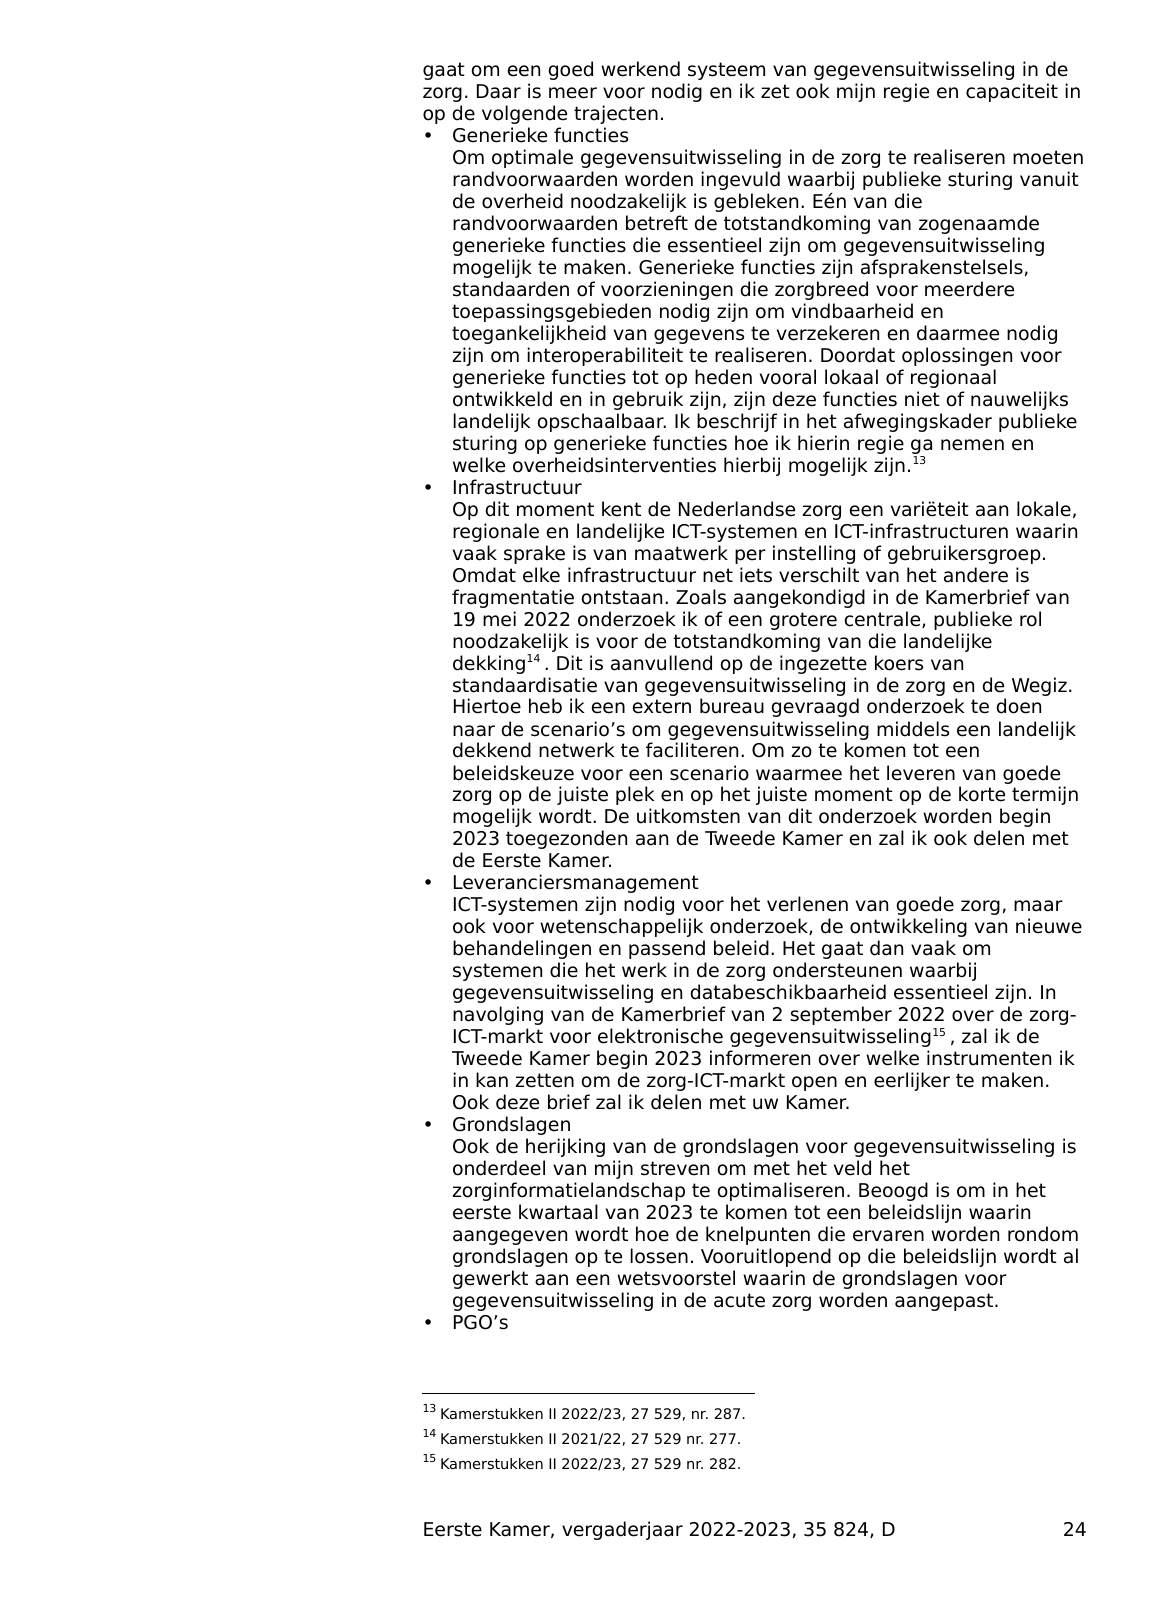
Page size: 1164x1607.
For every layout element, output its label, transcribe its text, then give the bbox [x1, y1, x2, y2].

text Ook de herijking van de grondslagen voor gegevensuitwisseling is onderdeel van mijn streven om met het veld het zorginformatielandschap te optimaliseren. Beoogd is om in het eerste kwartaal van 2023 te komen tot een beleidslijn waarin aangegeven wordt hoe de knelpunten die ervaren worden rondom grondslagen op te lossen. Vooruitlopend op die beleidslijn wordt al gewerkt aan een wetsvoorstel waarin de grondslagen voor gegevensuitwisseling in de acute zorg worden aangepast. [452, 1136, 1087, 1312]
text Kamerstukken II 2022/23, 27 529 nr. 282. [422, 1452, 1087, 1474]
text • Infrastructuur [422, 477, 1087, 499]
text gaat om een goed werkend systeem van gegevensuitwisseling in de zorg. Daar is meer voor nodig en ik zet ook mijn regie en capaciteit in op de volgende trajecten. [422, 59, 1087, 125]
text • PGO’s [422, 1312, 1087, 1334]
text Op dit moment kent de Nederlandse zorg een variëteit aan lokale, regionale en landelijke ICT-systemen en ICT-infrastructuren waarin vaak sprake is van maatwerk per instelling of gebruikersgroep. Omdat elke infrastructuur net iets verschilt van het andere is fragmentatie ontstaan. Zoals aangekondigd in de Kamerbrief van 19 mei 2022 onderzoek ik of een grotere centrale, publieke rol noodzakelijk is voor de totstandkoming van die landelijke dekking. Dit is aanvullend op de ingezette koers van standaardisatie van gegevensuitwisseling in de zorg en de Wegiz. Hiertoe heb ik een extern bureau gevraagd onderzoek te doen naar de scenario’s om gegevensuitwisseling middels een landelijk dekkend netwerk te faciliteren. Om zo te komen tot een beleidskeuze voor een scenario waarmee het leveren van goede zorg op de juiste plek en op het juiste moment op de korte termijn mogelijk wordt. De uitkomsten van dit onderzoek worden begin 2023 toegezonden aan de Tweede Kamer en zal ik ook delen met de Eerste Kamer. [452, 499, 1087, 872]
text Kamerstukken II 2022/23, 27 529, nr. 287. [422, 1402, 1087, 1424]
text • Grondslagen [422, 1114, 1087, 1136]
text ICT-systemen zijn nodig voor het verlenen van goede zorg, maar ook voor wetenschappelijk onderzoek, de ontwikkeling van nieuwe behandelingen en passend beleid. Het gaat dan vaak om systemen die het werk in de zorg ondersteunen waarbij gegevensuitwisseling en databeschikbaarheid essentieel zijn. In navolging van de Kamerbrief van 2 september 2022 over de zorg-ICT-markt voor elektronische gegevensuitwisseling, zal ik de Tweede Kamer begin 2023 informeren over welke instrumenten ik in kan zetten om de zorg-ICT-markt open en eerlijker te maken. Ook deze brief zal ik delen met uw Kamer. [452, 894, 1087, 1114]
text Kamerstukken II 2021/22, 27 529 nr. 277. [422, 1427, 1087, 1449]
text • Generieke functies [422, 125, 1087, 147]
text • Leveranciersmanagement [422, 872, 1087, 894]
text Om optimale gegevensuitwisseling in de zorg te realiseren moeten randvoorwaarden worden ingevuld waarbij publieke sturing vanuit de overheid noodzakelijk is gebleken. Eén van die randvoorwaarden betreft de totstandkoming van zogenaamde generieke functies die essentieel zijn om gegevensuitwisseling mogelijk te maken. Generieke functies zijn afsprakenstelsels, standaarden of voorzieningen die zorgbreed voor meerdere toepassingsgebieden nodig zijn om vindbaarheid en toegankelijkheid van gegevens te verzekeren en daarmee nodig zijn om interoperabiliteit te realiseren. Doordat oplossingen voor generieke functies tot op heden vooral lokaal of regionaal ontwikkeld en in gebruik zijn, zijn deze functies niet of nauwelijks landelijk opschaalbaar. Ik beschrijf in het afwegingskader publieke sturing op generieke functies hoe ik hierin regie ga nemen en welke overheidsinterventies hierbij mogelijk zijn. [452, 147, 1087, 477]
